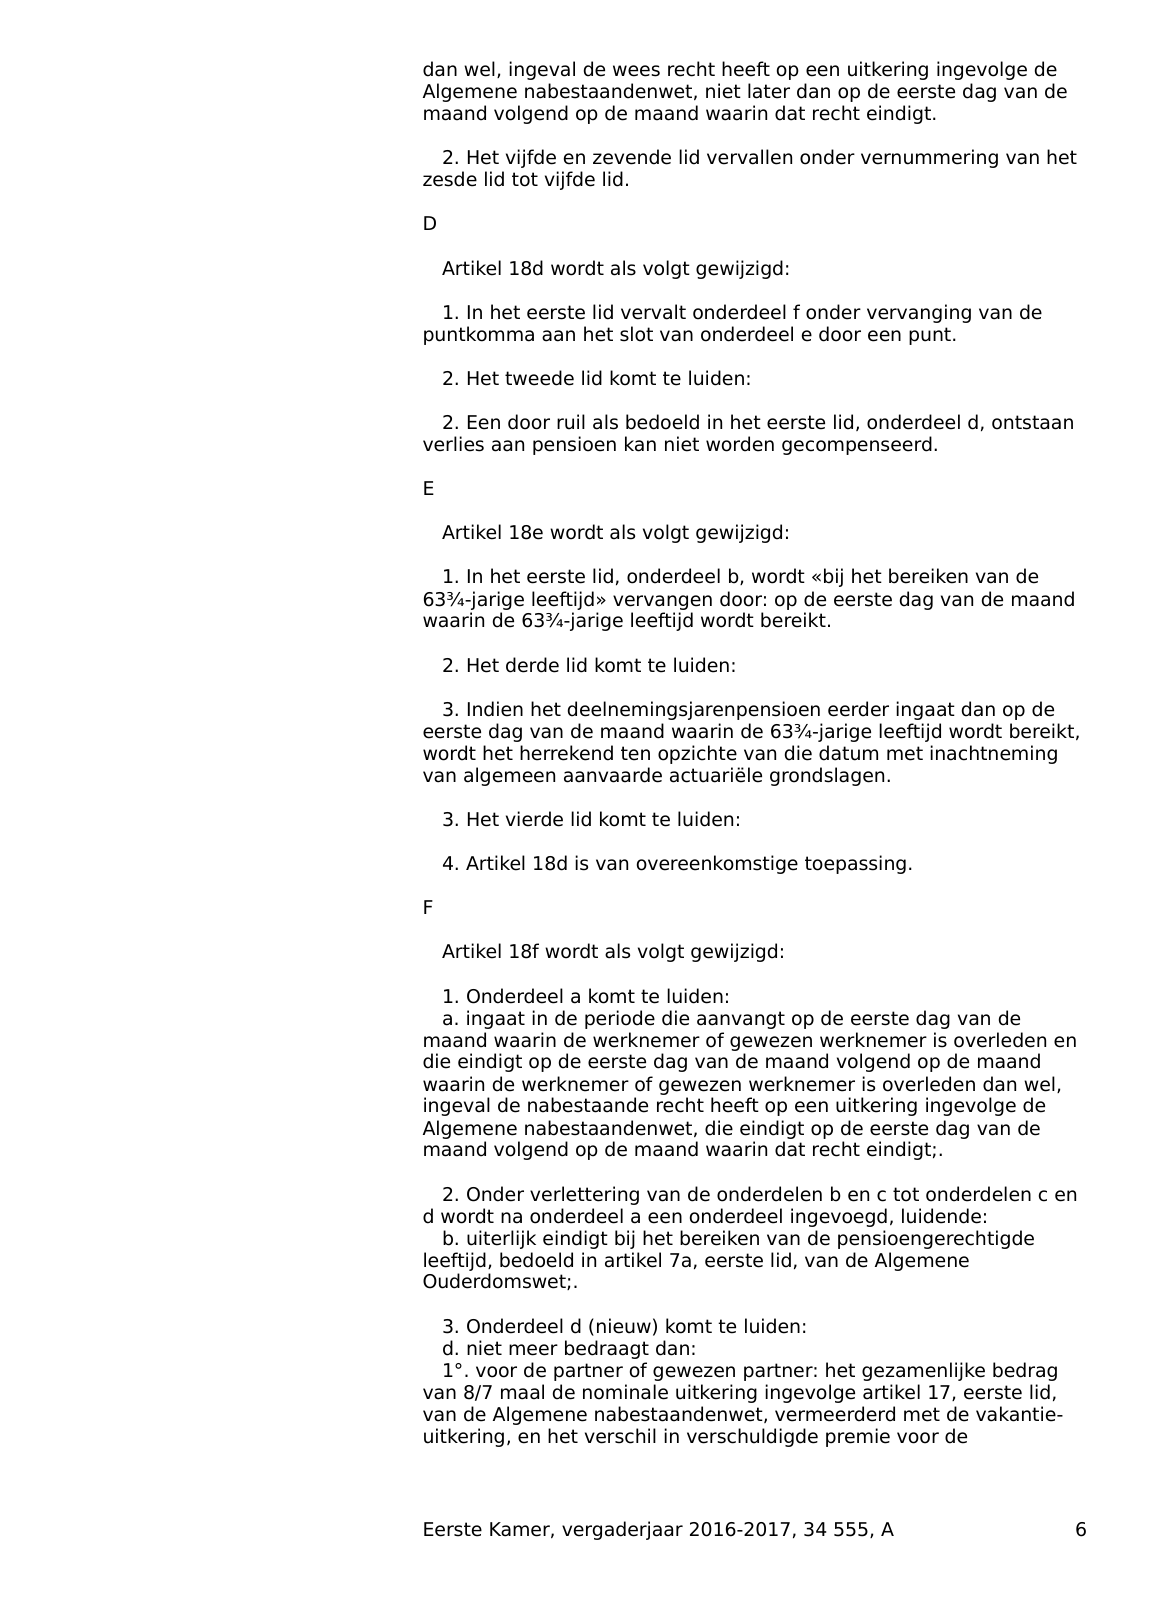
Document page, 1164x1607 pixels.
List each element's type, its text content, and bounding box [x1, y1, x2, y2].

text F [422, 897, 1087, 919]
text 2. Het vijfde en zevende lid vervallen onder vernummering van het zesde lid tot vijfde lid. [422, 147, 1087, 191]
text 1°. voor de partner of gewezen partner: het gezamenlijke bedrag van 8/7 maal de nominale uitkering ingevolge artikel 17, eerste lid, van de Algemene nabestaandenwet, vermeerderd met de vakantie-uitkering, en het verschil in verschuldigde premie voor de [422, 1359, 1087, 1447]
text 4. Artikel 18d is van overeenkomstige toepassing. [422, 853, 1087, 875]
text E [422, 478, 1087, 500]
text 2. Het derde lid komt te luiden: [422, 654, 1087, 677]
text D [422, 213, 1087, 235]
text 2. Het tweede lid komt te luiden: [422, 368, 1087, 390]
text Artikel 18e wordt als volgt gewijzigd: [422, 522, 1087, 544]
text Artikel 18f wordt als volgt gewijzigd: [422, 941, 1087, 963]
text 1. Onderdeel a komt te luiden: [422, 986, 1087, 1007]
text 1. In het eerste lid vervalt onderdeel f onder vervanging van de puntkomma aan het slot van onderdeel e door een punt. [422, 302, 1087, 346]
text 2. Een door ruil als bedoeld in het eerste lid, onderdeel d, ontstaan verlies aan pensioen kan niet worden gecompenseerd. [422, 412, 1087, 456]
text 3. Het vierde lid komt te luiden: [422, 809, 1087, 831]
text a. ingaat in de periode die aanvangt op de eerste dag van de maand waarin de werknemer of gewezen werknemer is overleden en die eindigt op de eerste dag van de maand volgend op de maand waarin de werknemer of gewezen werknemer is overleden dan wel, ingeval de nabestaande recht heeft op een uitkering ingevolge de Algemene nabestaandenwet, die eindigt op de eerste dag van de maand volgend op de maand waarin dat recht eindigt;. [422, 1007, 1087, 1161]
text 3. Onderdeel d (nieuw) komt te luiden: [422, 1316, 1087, 1338]
text 2. Onder verlettering van de onderdelen b en c tot onderdelen c en d wordt na onderdeel a een onderdeel ingevoegd, luidende: [422, 1183, 1087, 1227]
text 1. In het eerste lid, onderdeel b, wordt «bij het bereiken van de 63¾-jarige leeftijd» vervangen door: op de eerste dag van de maand waarin de 63¾-jarige leeftijd wordt bereikt. [422, 566, 1087, 632]
text b. uiterlijk eindigt bij het bereiken van de pensioengerechtigde leeftijd, bedoeld in artikel 7a, eerste lid, van de Algemene Ouderdomswet;. [422, 1227, 1087, 1293]
text dan wel, ingeval de wees recht heeft op een uitkering ingevolge de Algemene nabestaandenwet, niet later dan op de eerste dag van de maand volgend op de maand waarin dat recht eindigt. [422, 59, 1087, 125]
text d. niet meer bedraagt dan: [422, 1338, 1087, 1359]
text Artikel 18d wordt als volgt gewijzigd: [422, 257, 1087, 279]
text 3. Indien het deelnemingsjarenpensioen eerder ingaat dan op de eerste dag van de maand waarin de 63¾-jarige leeftijd wordt bereikt, wordt het herrekend ten opzichte van die datum met inachtneming van algemeen aanvaarde actuariële grondslagen. [422, 699, 1087, 787]
